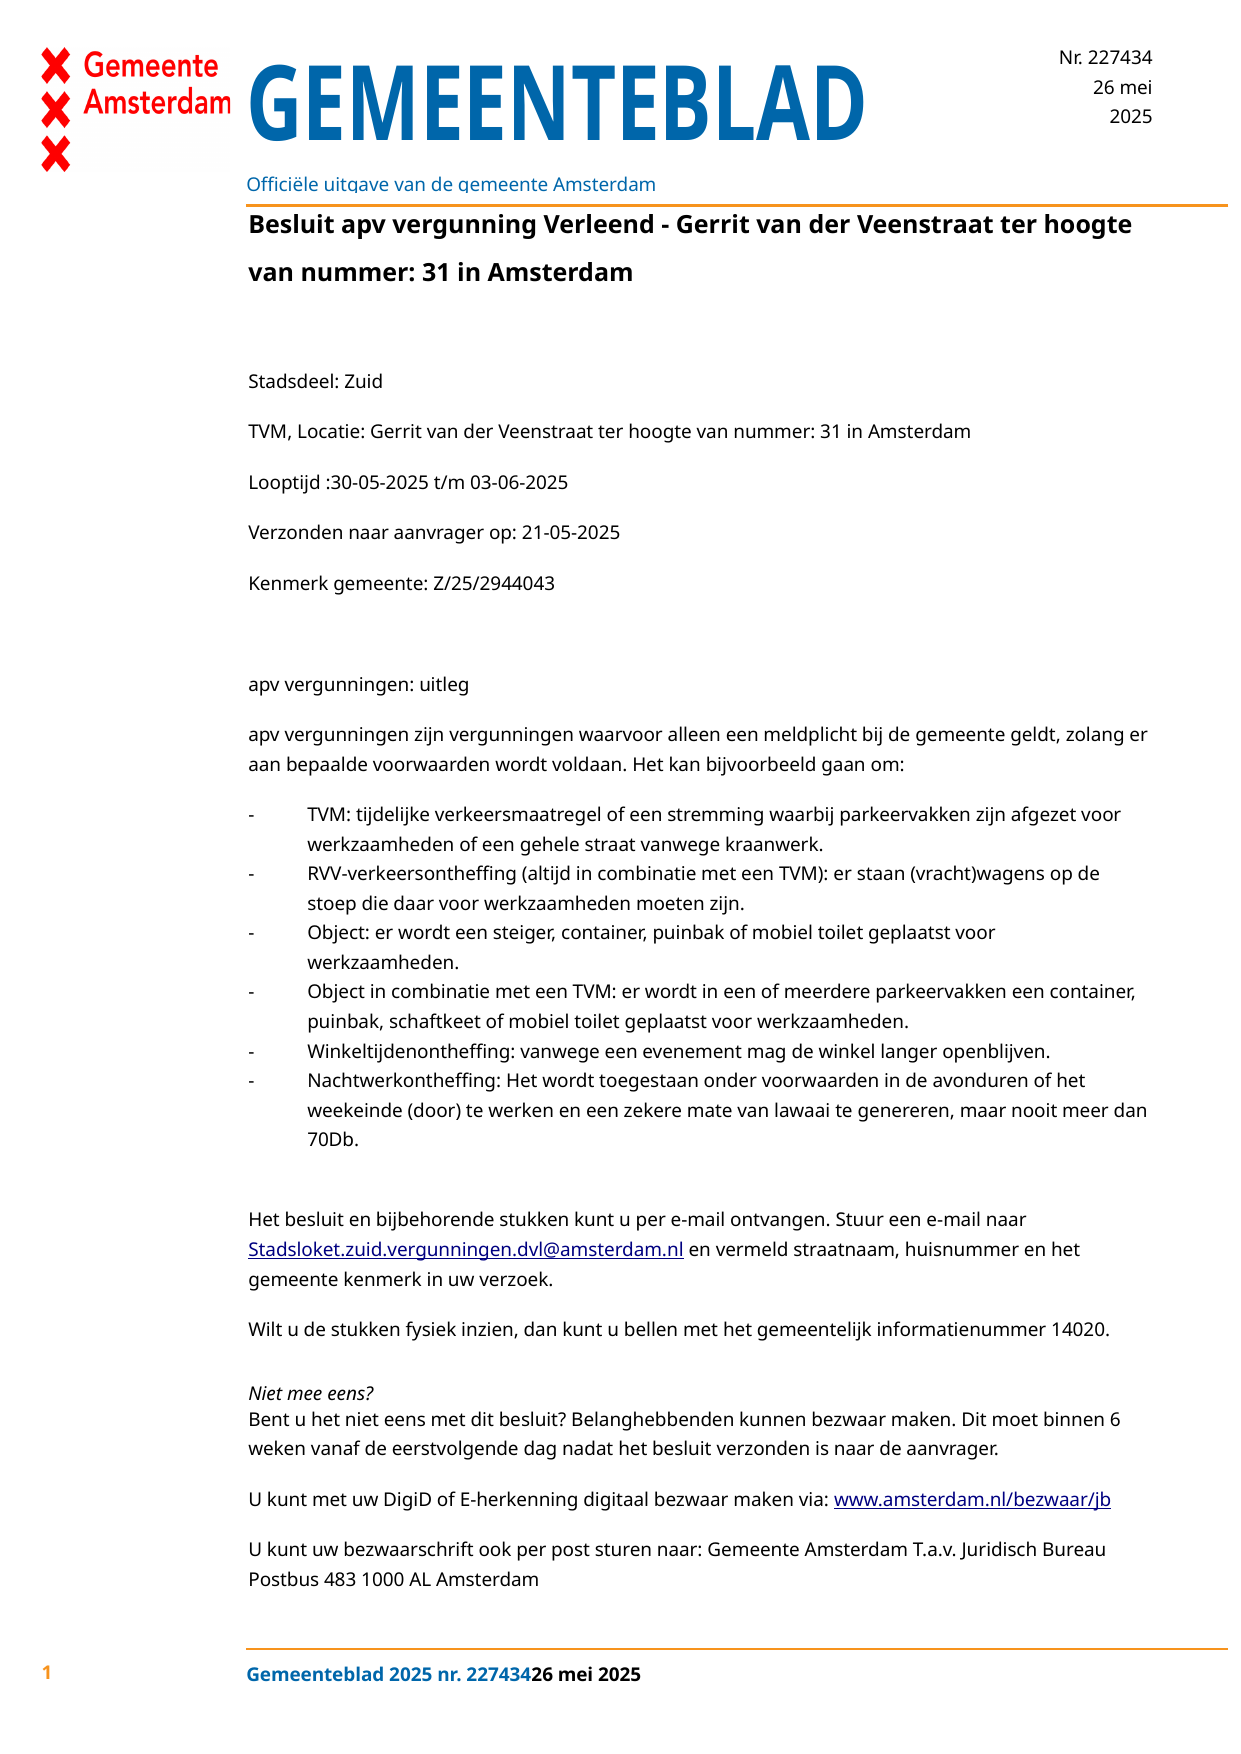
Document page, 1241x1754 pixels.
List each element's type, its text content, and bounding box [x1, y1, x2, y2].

list TVM: tijdelijke verkeersmaatregel of een stremming waarbij parkeervakken zijn afgezet voor werkzaamheden of een gehele straat vanwege kraanwerk. [248, 801, 1152, 857]
text Niet mee eens? [248, 1380, 1152, 1406]
text Verzonden naar aanvrager op: 21-05-2025 [248, 519, 1152, 545]
list RVV-verkeersontheffing (altijd in combinatie met een TVM): er staan (vracht)wagens op de stoep die daar voor werkzaamheden moeten zijn. [248, 860, 1152, 916]
text Wilt u de stukken fysiek inzien, dan kunt u bellen met het gemeentelijk informatienummer 14020. [248, 1316, 1152, 1342]
text Het besluit en bijbehorende stukken kunt u per e-mail ontvangen. Stuur een e-mail naar Stadsloket.zuid.vergunningen.dvl@amsterdam.nl en vermeld straatnaam, huisnummer en het gemeente kenmerk in uw verzoek. [248, 1207, 1152, 1292]
list Winkeltijdenontheffing: vanwege een evenement mag de winkel langer openblijven. [248, 1038, 1152, 1064]
text U kunt met uw DigiD of E-herkenning digitaal bezwaar maken via: www.amsterdam.nl/bezwaar/jb [248, 1486, 1152, 1512]
text Stadsdeel: Zuid [248, 368, 1152, 394]
list Object in combinatie met een TVM: er wordt in een of meerdere parkeervakken een container, puinbak, schaftkeet of mobiel toilet geplaatst voor werkzaamheden. [248, 979, 1152, 1034]
text U kunt uw bezwaarschrift ook per post sturen naar: Gemeente Amsterdam T.a.v. Juridisch Bureau Postbus 483 1000 AL Amsterdam [248, 1536, 1152, 1592]
text Besluit apv vergunning Verleend - Gerrit van der Veenstraat ter hoogte van nummer: 31 in Amsterdam [248, 207, 1152, 288]
list Object: er wordt een steiger, container, puinbak of mobiel toilet geplaatst voor werkzaamheden. [248, 919, 1152, 975]
text Bent u het niet eens met dit besluit? Belanghebbenden kunnen bezwaar maken. Dit moet binnen 6 weken vanaf de eerstvolgende dag nadat het besluit verzonden is naar de aanvrager. [248, 1406, 1152, 1461]
text apv vergunningen: uitleg [248, 671, 1152, 697]
text Looptijd :30-05-2025 t/m 03-06-2025 [248, 469, 1152, 495]
text TVM, Locatie: Gerrit van der Veenstraat ter hoogte van nummer: 31 in Amsterdam [248, 419, 1152, 444]
text apv vergunningen zijn vergunningen waarvoor alleen een meldplicht bij de gemeente geldt, zolang er aan bepaalde voorwaarden wordt voldaan. Het kan bijvoorbeeld gaan om: [248, 721, 1152, 777]
text Kenmerk gemeente: Z/25/2944043 [248, 570, 1152, 596]
list Nachtwerkontheffing: Het wordt toegestaan onder voorwaarden in de avonduren of het weekeinde (door) te werken en een zekere mate van lawaai te genereren, maar nooit meer dan 70Db. [248, 1067, 1152, 1152]
picture [41, 47, 231, 172]
